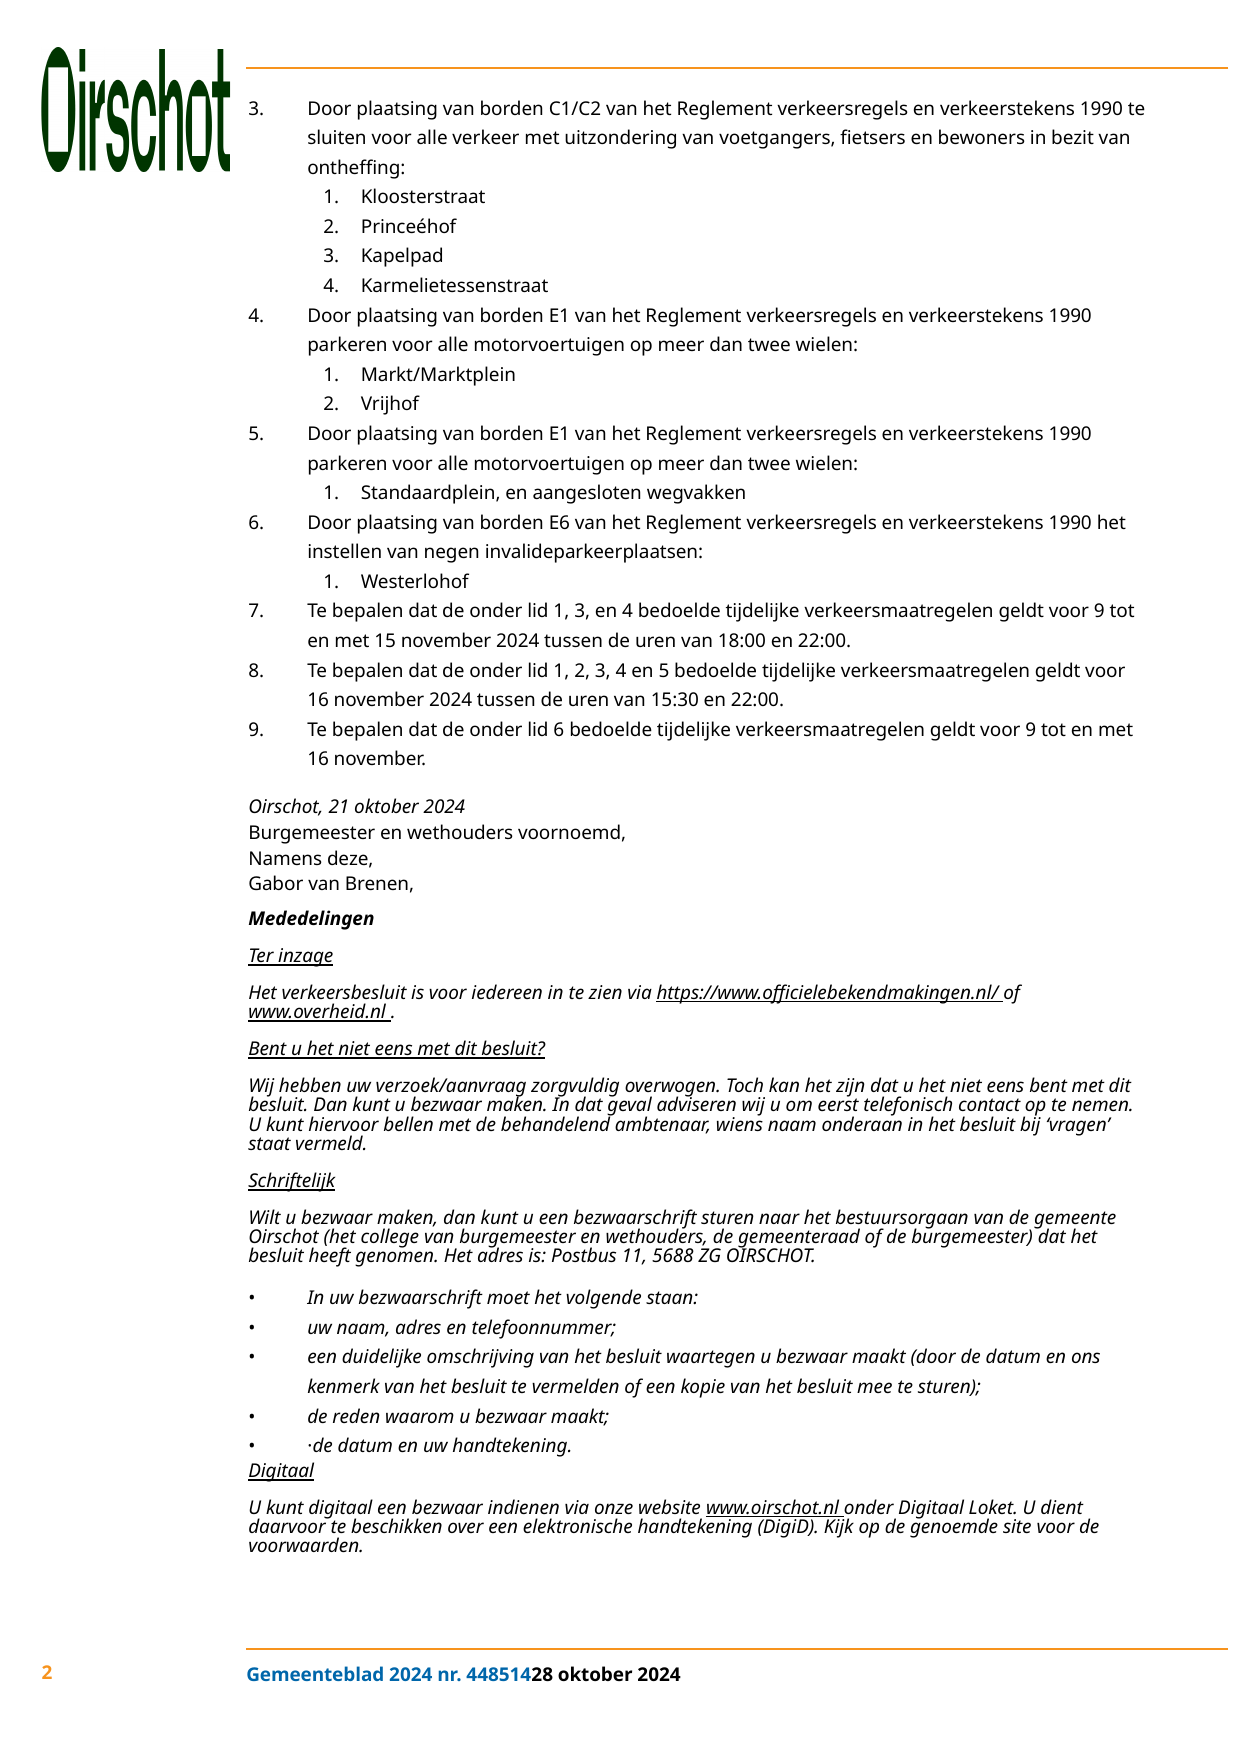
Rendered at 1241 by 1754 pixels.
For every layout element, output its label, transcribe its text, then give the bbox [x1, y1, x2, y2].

text Namens deze, [248, 845, 1152, 871]
list Markt/Marktplein [323, 361, 1152, 387]
list Kapelpad [323, 243, 1152, 268]
list de reden waarom u bezwaar maakt; [248, 1403, 1152, 1428]
text Wilt u bezwaar maken, dan kunt u een bezwaarschrift sturen naar het bestuursorgaan van de gemeente Oirschot (het college van burgemeester en wethouders, de gemeenteraad of de burgemeester) dat het besluit heeft genomen. Het adres is: Postbus 11, 5688 ZG OIRSCHOT. [248, 1209, 1152, 1267]
text Burgemeester en wethouders voornoemd, [248, 819, 1152, 845]
list Te bepalen dat de onder lid 1, 3, en 4 bedoelde tijdelijke verkeersmaatregelen geldt voor 9 tot en met 15 november 2024 tussen de uren van 18:00 en 22:00. [248, 598, 1152, 653]
text Gabor van Brenen, [248, 871, 1152, 896]
text Wij hebben uw verzoek/aanvraag zorgvuldig overwogen. Toch kan het zijn dat u het niet eens bent met dit besluit. Dan kunt u bezwaar maken. In dat geval adviseren wij u om eerst telefonisch contact op te nemen. U kunt hiervoor bellen met de behandelend ambtenaar, wiens naam onderaan in het besluit bij ‘vragen’ staat vermeld. [248, 1077, 1152, 1154]
list Standaardplein, en aangesloten wegvakken [323, 479, 1152, 505]
list In uw bezwaarschrift moet het volgende staan: [248, 1284, 1152, 1310]
list Westerlohof [323, 568, 1152, 594]
list Kloosterstraat [323, 183, 1152, 209]
text Schriftelijk [248, 1172, 1152, 1191]
list Door plaatsing van borden E1 van het Reglement verkeersregels en verkeerstekens 1990 parkeren voor alle motorvoertuigen op meer dan twee wielen: [248, 302, 1152, 357]
list Te bepalen dat de onder lid 1, 2, 3, 4 en 5 bedoelde tijdelijke verkeersmaatregelen geldt voor 16 november 2024 tussen de uren van 15:30 en 22:00. [248, 657, 1152, 712]
text Mededelingen [248, 910, 1152, 929]
text Oirschot, 21 oktober 2024 [248, 793, 1152, 819]
list Door plaatsing van borden E1 van het Reglement verkeersregels en verkeerstekens 1990 parkeren voor alle motorvoertuigen op meer dan twee wielen: [248, 420, 1152, 476]
text Bent u het niet eens met dit besluit? [248, 1040, 1152, 1059]
list Vrijhof [323, 391, 1152, 416]
list Door plaatsing van borden C1/C2 van het Reglement verkeersregels en verkeerstekens 1990 te sluiten voor alle verkeer met uitzondering van voetgangers, fietsers en bewoners in bezit van ontheffing: [248, 95, 1152, 180]
picture [41, 47, 231, 172]
list Princeéhof [323, 213, 1152, 239]
text Digitaal [248, 1462, 1152, 1481]
list Door plaatsing van borden E6 van het Reglement verkeersregels en verkeerstekens 1990 het instellen van negen invalideparkeerplaatsen: [248, 509, 1152, 564]
list een duidelijke omschrijving van het besluit waartegen u bezwaar maakt (door de datum en ons kenmerk van het besluit te vermelden of een kopie van het besluit mee te sturen); [248, 1344, 1152, 1399]
list ·de datum en uw handtekening. [248, 1432, 1152, 1458]
text Ter inzage [248, 947, 1152, 966]
list Karmelietessenstraat [323, 272, 1152, 298]
text U kunt digitaal een bezwaar indienen via onze website www.oirschot.nl onder Digitaal Loket. U dient daarvoor te beschikken over een elektronische handtekening (DigiD). Kijk op de genoemde site voor de voorwaarden. [248, 1499, 1152, 1557]
text Het verkeersbesluit is voor iedereen in te zien via https://www.officielebekendmakingen.nl/ of www.overheid.nl . [248, 984, 1152, 1022]
list uw naam, adres en telefoonnummer; [248, 1314, 1152, 1340]
list Te bepalen dat de onder lid 6 bedoelde tijdelijke verkeersmaatregelen geldt voor 9 tot en met 16 november. [248, 716, 1152, 771]
